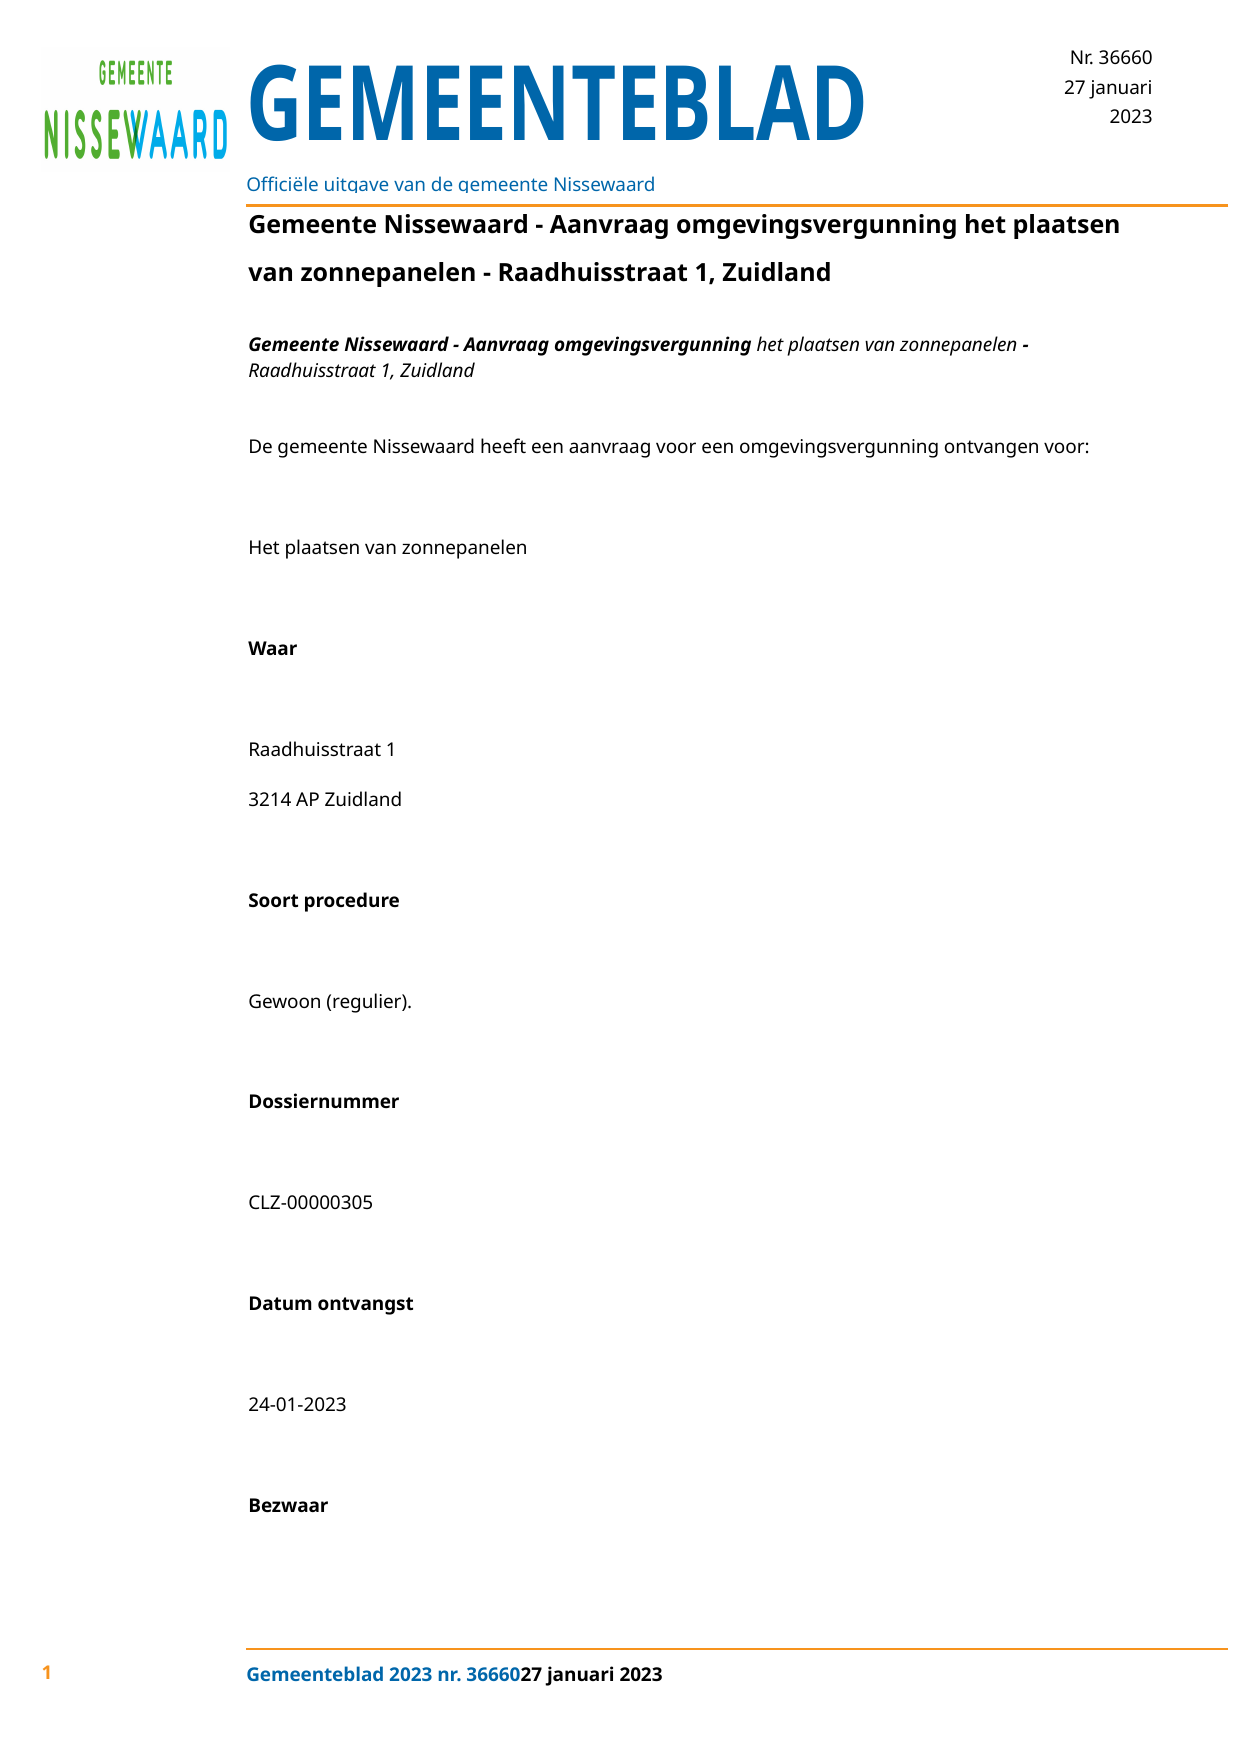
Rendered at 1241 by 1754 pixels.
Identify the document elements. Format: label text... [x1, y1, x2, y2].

text Bezwaar [248, 1492, 1152, 1518]
text 24-01-2023 [248, 1391, 1152, 1417]
text Gemeente Nissewaard - Aanvraag omgevingsvergunning het plaatsen van zonnepanelen - Raadhuisstraat 1, Zuidland [248, 331, 1152, 383]
text De gemeente Nissewaard heeft een aanvraag voor een omgevingsvergunning ontvangen voor: [248, 433, 1152, 459]
text Gewoon (regulier). [248, 988, 1152, 1014]
text Waar [248, 635, 1152, 661]
picture [41, 47, 231, 172]
text Gemeente Nissewaard - Aanvraag omgevingsvergunning het plaatsen van zonnepanelen - Raadhuisstraat 1, Zuidland [248, 207, 1152, 288]
text CLZ-00000305 [248, 1189, 1152, 1215]
text Het plaatsen van zonnepanelen [248, 534, 1152, 560]
text 3214 AP Zuidland [248, 786, 1152, 812]
text Raadhuisstraat 1 [248, 736, 1152, 762]
text Dossiernummer [248, 1089, 1152, 1114]
text Soort procedure [248, 887, 1152, 913]
text Datum ontvangst [248, 1290, 1152, 1316]
